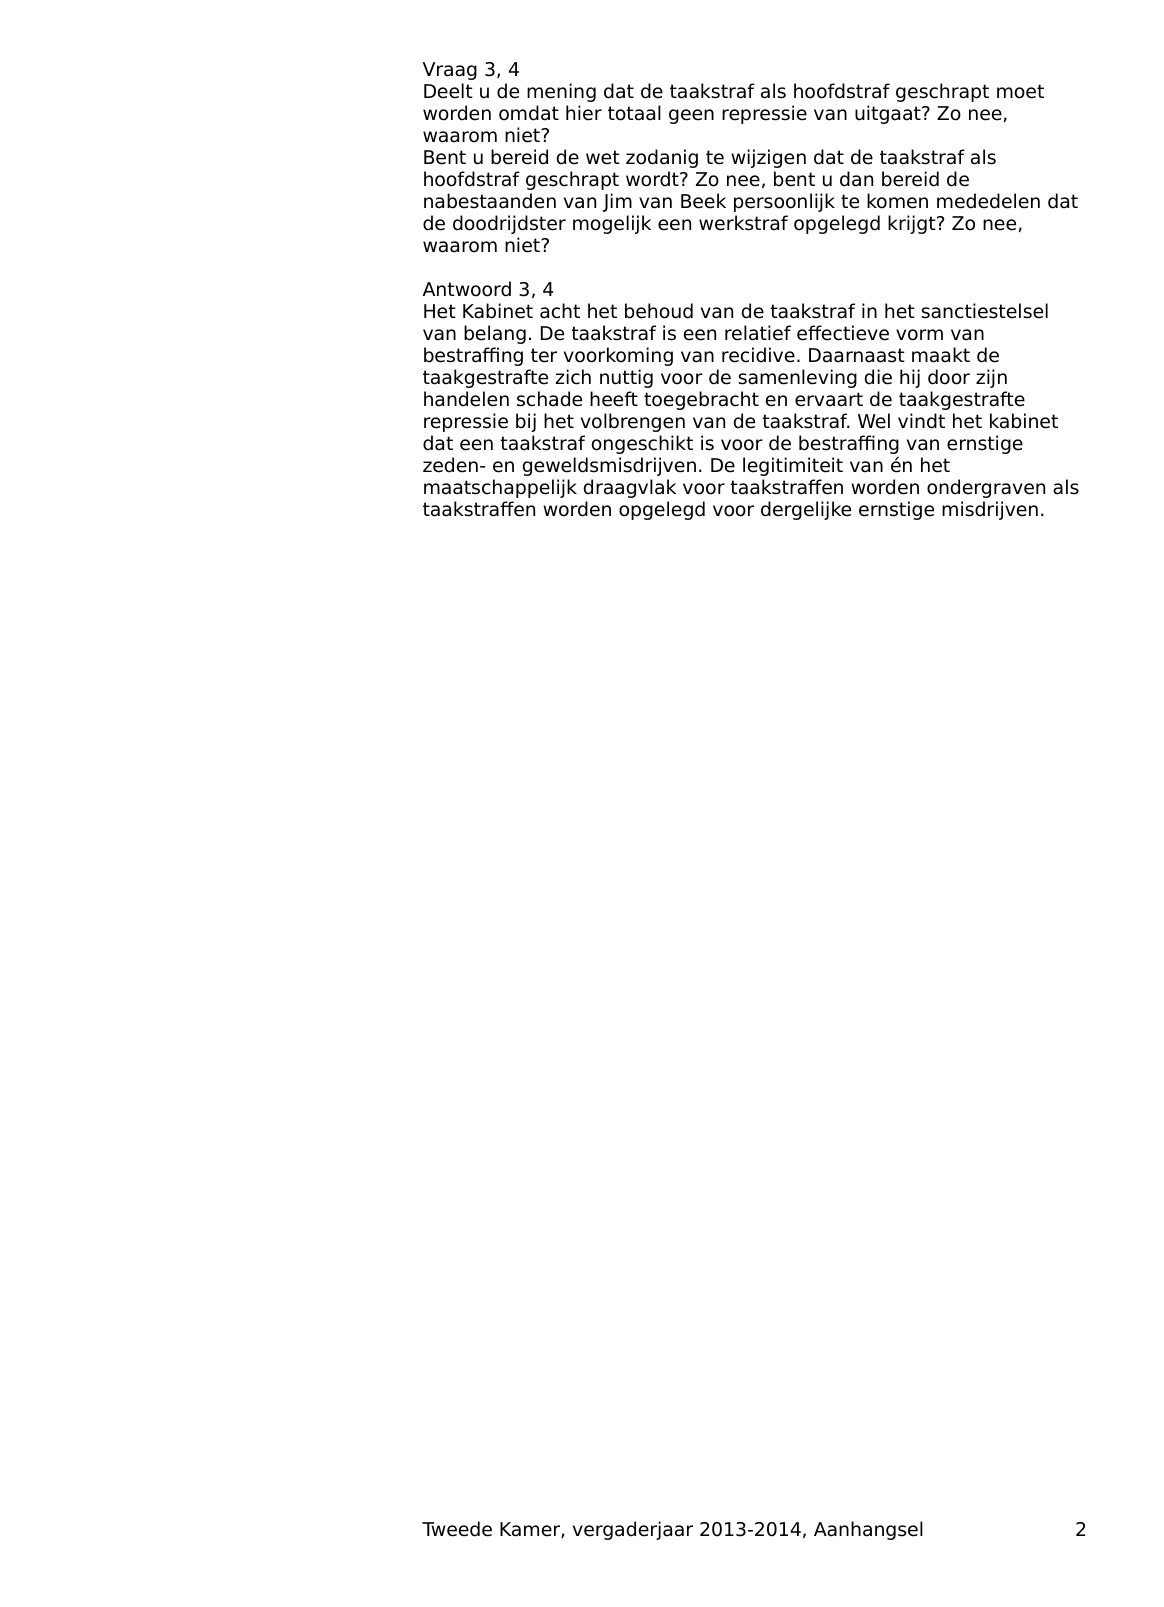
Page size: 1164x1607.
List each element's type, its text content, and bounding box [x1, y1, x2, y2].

text Het Kabinet acht het behoud van de taakstraf in het sanctiestelsel van belang. De taakstraf is een relatief effectieve vorm van bestraffing ter voorkoming van recidive. Daarnaast maakt de taakgestrafte zich nuttig voor de samenleving die hij door zijn handelen schade heeft toegebracht en ervaart de taakgestrafte repressie bij het volbrengen van de taakstraf. Wel vindt het kabinet dat een taakstraf ongeschikt is voor de bestraffing van ernstige zeden- en geweldsmisdrijven. De legitimiteit van én het maatschappelijk draagvlak voor taakstraffen worden ondergraven als taakstraffen worden opgelegd voor dergelijke ernstige misdrijven. [422, 301, 1087, 521]
text Antwoord 3, 4 [422, 279, 1087, 301]
text Deelt u de mening dat de taakstraf als hoofdstraf geschrapt moet worden omdat hier totaal geen repressie van uitgaat? Zo nee, waarom niet? [422, 81, 1087, 147]
text Bent u bereid de wet zodanig te wijzigen dat de taakstraf als hoofdstraf geschrapt wordt? Zo nee, bent u dan bereid de nabestaanden van Jim van Beek persoonlijk te komen mededelen dat de doodrijdster mogelijk een werkstraf opgelegd krijgt? Zo nee, waarom niet? [422, 147, 1087, 257]
text Vraag 3, 4 [422, 59, 1087, 81]
